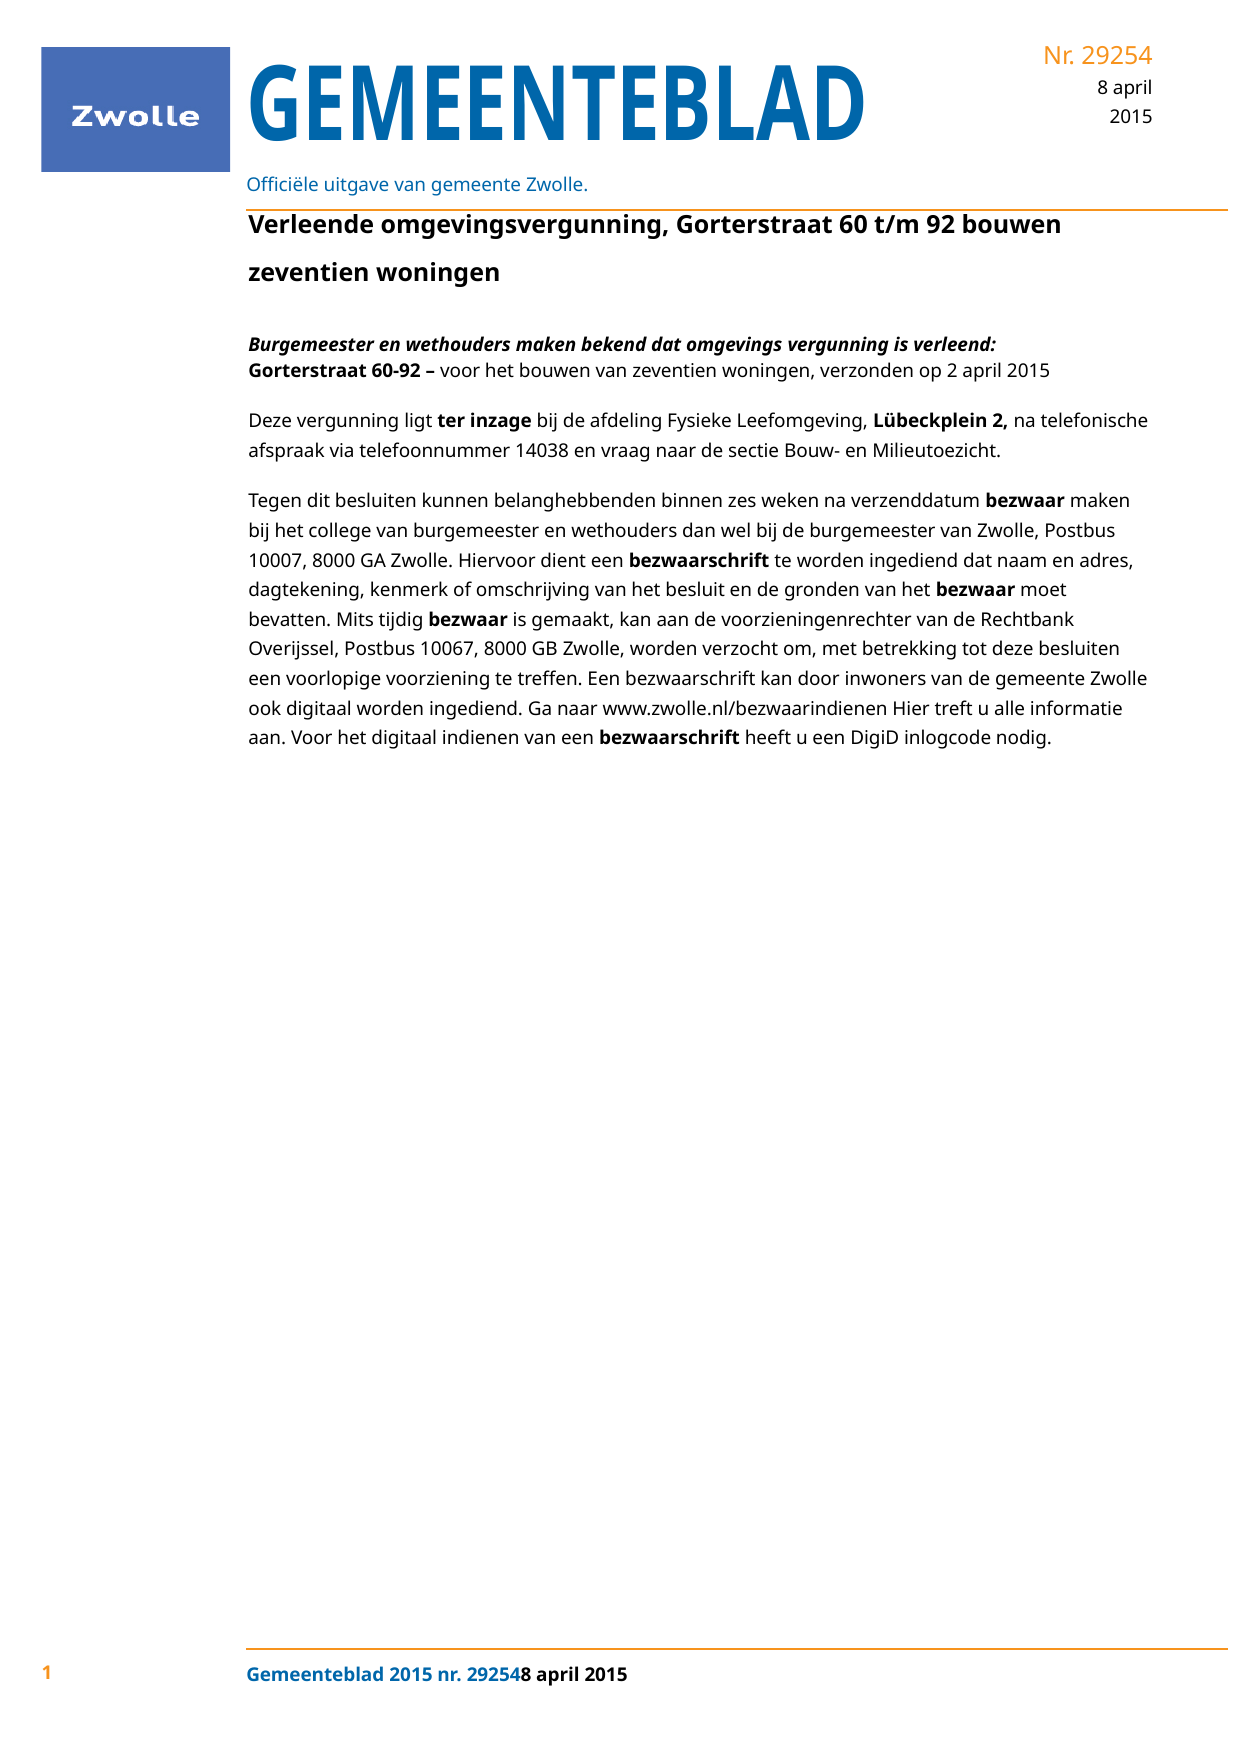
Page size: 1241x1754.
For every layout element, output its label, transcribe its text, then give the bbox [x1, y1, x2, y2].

text Verleende omgevingsvergunning, Gorterstraat 60 t/m 92 bouwen zeventien woningen [248, 211, 1152, 288]
text Deze vergunning ligt ter inzage bij de afdeling Fysieke Leefomgeving, Lübeckplein 2, na telefonische afspraak via telefoonnummer 14038 en vraag naar de sectie Bouw- en Milieutoezicht. [248, 408, 1152, 463]
text Gorterstraat 60-92 – voor het bouwen van zeventien woningen, verzonden op 2 april 2015 [248, 357, 1152, 383]
text Burgemeester en wethouders maken bekend dat omgevings vergunning is verleend: [248, 331, 1152, 357]
picture [41, 47, 231, 172]
text Tegen dit besluiten kunnen belanghebbenden binnen zes weken na verzenddatum bezwaar maken bij het college van burgemeester en wethouders dan wel bij de burgemeester van Zwolle, Postbus 10007, 8000 GA Zwolle. Hiervoor dient een bezwaarschrift te worden ingediend dat naam en adres, dagtekening, kenmerk of omschrijving van het besluit en de gronden van het bezwaar moet bevatten. Mits tijdig bezwaar is gemaakt, kan aan de voorzieningenrechter van de Rechtbank Overijssel, Postbus 10067, 8000 GB Zwolle, worden verzocht om, met betrekking tot deze besluiten een voorlopige voorziening te treffen. Een bezwaarschrift kan door inwoners van de gemeente Zwolle ook digitaal worden ingediend. Ga naar www.zwolle.nl/bezwaarindienen Hier treft u alle informatie aan. Voor het digitaal indienen van een bezwaarschrift heeft u een DigiD inlogcode nodig. [248, 488, 1152, 750]
